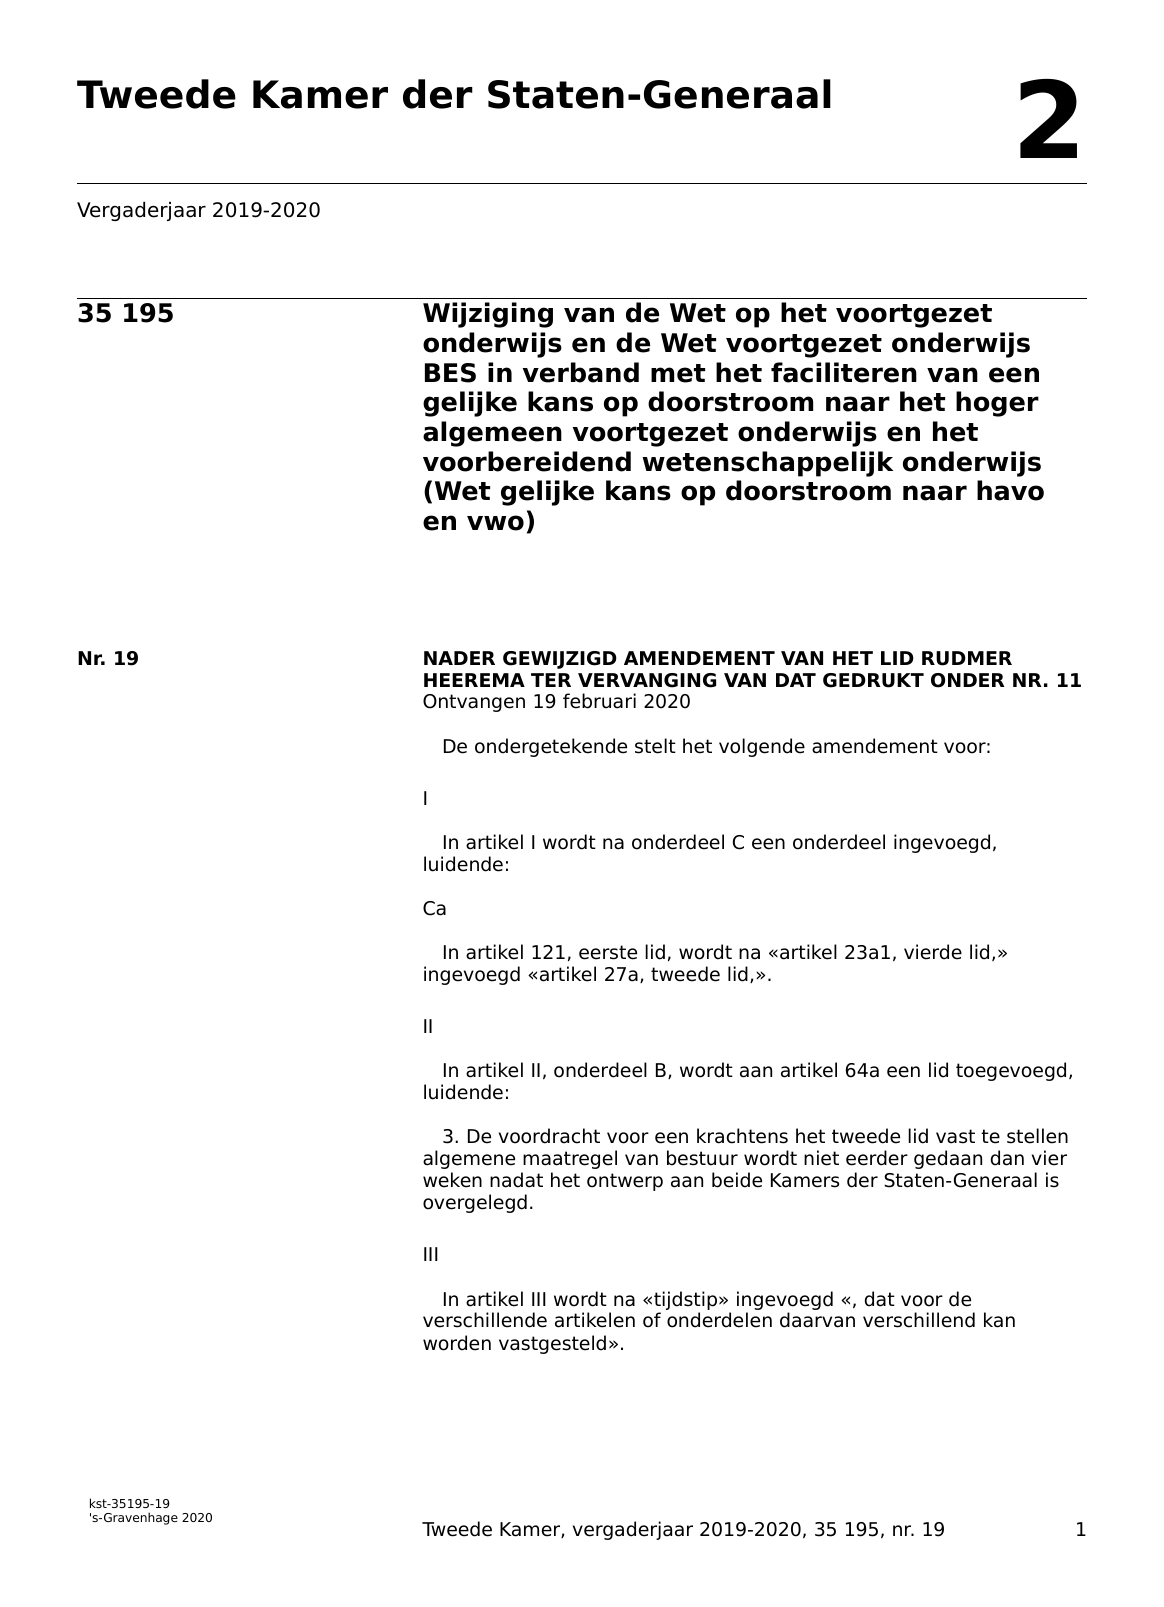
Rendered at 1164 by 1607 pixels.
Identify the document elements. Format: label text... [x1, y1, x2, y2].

table_header Tweede Kamer der Staten-Generaal [77, 59, 886, 183]
text Ontvangen 19 februari 2020 [422, 691, 1087, 713]
text In artikel III wordt na «tijdstip» ingevoegd «, dat voor de verschillende artikelen of onderdelen daarvan verschillend kan worden vastgesteld». [422, 1288, 1087, 1354]
table_cell Vergaderjaar 2019-2020 [77, 184, 1087, 298]
subtitle II [422, 1016, 1087, 1038]
text kst-35195-19 [88, 1497, 323, 1511]
subtitle I [422, 788, 1087, 809]
subtitle III [422, 1244, 1087, 1266]
text In artikel II, onderdeel B, wordt aan artikel 64a een lid toegevoegd, luidende: [422, 1060, 1087, 1104]
text 3. De voordracht voor een krachtens het tweede lid vast te stellen algemene maatregel van bestuur wordt niet eerder gedaan dan vier weken nadat het ontwerp aan beide Kamers der Staten-Generaal is overgelegd. [422, 1126, 1087, 1214]
text In artikel I wordt na onderdeel C een onderdeel ingevoegd, luidende: [422, 832, 1087, 876]
text 's-Gravenhage 2020 [88, 1511, 323, 1525]
subtitle Nr. 19 NADER GEWIJZIGD AMENDEMENT VAN HET LID RUDMER HEEREMA TER VERVANGING VAN DAT GEDRUKT ONDER NR. 11 [77, 647, 1087, 691]
subtitle 35 195 Wijziging van de Wet op het voortgezet onderwijs en de Wet voortgezet onderwijs BES in verband met het faciliteren van een gelijke kans op doorstroom naar het hoger algemeen voortgezet onderwijs en het voorbereidend wetenschappelijk onderwijs (Wet gelijke kans op doorstroom naar havo en vwo) [77, 299, 1087, 536]
text Ca [422, 898, 1087, 920]
text De ondergetekende stelt het volgende amendement voor: [422, 736, 1087, 758]
text In artikel 121, eerste lid, wordt na «artikel 23a1, vierde lid,» ingevoegd «artikel 27a, tweede lid,». [422, 942, 1087, 986]
table_header 2 [886, 59, 1087, 183]
